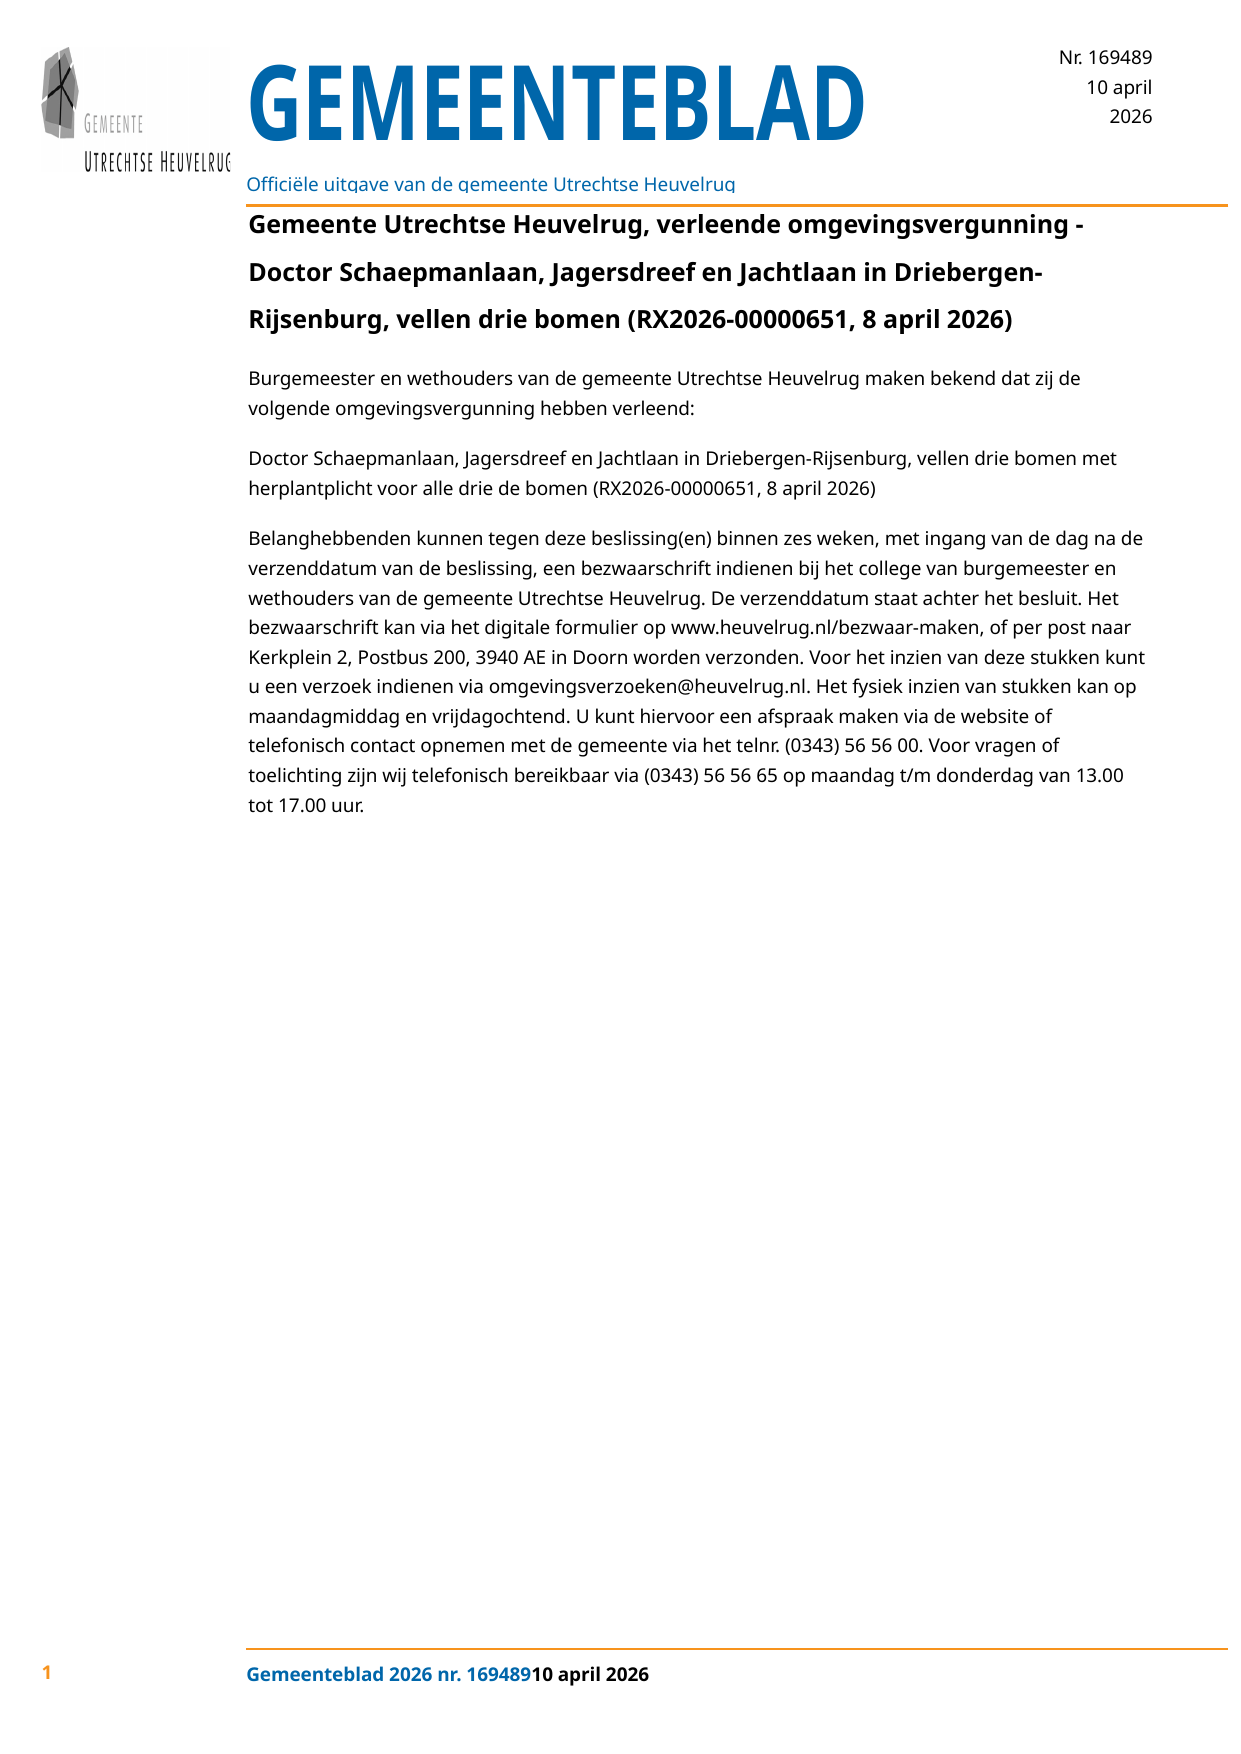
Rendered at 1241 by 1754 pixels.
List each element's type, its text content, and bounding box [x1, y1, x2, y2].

text Gemeente Utrechtse Heuvelrug, verleende omgevingsvergunning - Doctor Schaepmanlaan, Jagersdreef en Jachtlaan in Driebergen-Rijsenburg, vellen drie bomen (RX2026-00000651, 8 april 2026) [248, 207, 1152, 336]
text Burgemeester en wethouders van de gemeente Utrechtse Heuvelrug maken bekend dat zij de volgende omgevingsvergunning hebben verleend: [248, 366, 1152, 421]
text Doctor Schaepmanlaan, Jagersdreef en Jachtlaan in Driebergen-Rijsenburg, vellen drie bomen met herplantplicht voor alle drie de bomen (RX2026-00000651, 8 april 2026) [248, 446, 1152, 501]
picture [41, 47, 231, 172]
text Belanghebbenden kunnen tegen deze beslissing(en) binnen zes weken, met ingang van de dag na de verzenddatum van de beslissing, een bezwaarschrift indienen bij het college van burgemeester en wethouders van de gemeente Utrechtse Heuvelrug. De verzenddatum staat achter het besluit. Het bezwaarschrift kan via het digitale formulier op www.heuvelrug.nl/bezwaar-maken, of per post naar Kerkplein 2, Postbus 200, 3940 AE in Doorn worden verzonden. Voor het inzien van deze stukken kunt u een verzoek indienen via omgevingsverzoeken@heuvelrug.nl. Het fysiek inzien van stukken kan op maandagmiddag en vrijdagochtend. U kunt hiervoor een afspraak maken via de website of telefonisch contact opnemen met de gemeente via het telnr. (0343) 56 56 00. Voor vragen of toelichting zijn wij telefonisch bereikbaar via (0343) 56 56 65 op maandag t/m donderdag van 13.00 tot 17.00 uur. [248, 526, 1152, 817]
